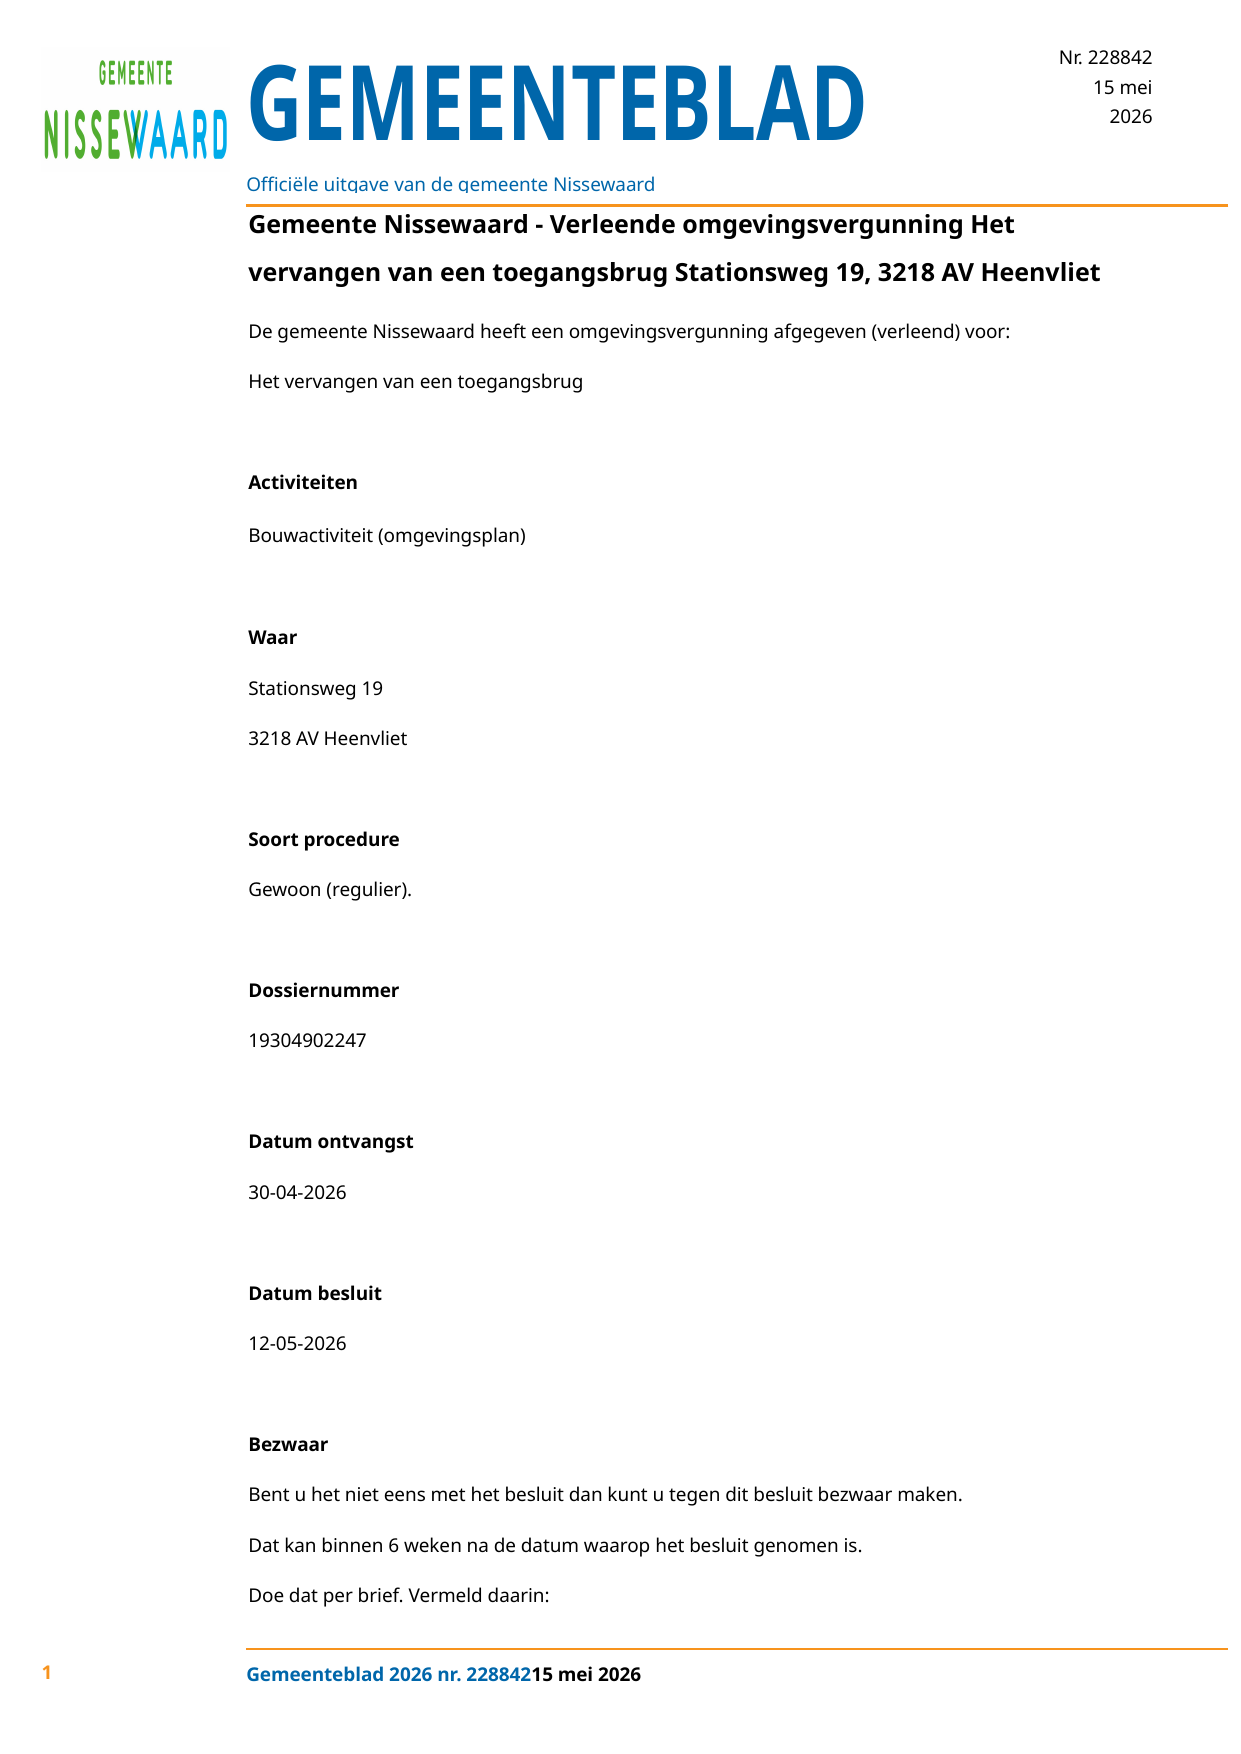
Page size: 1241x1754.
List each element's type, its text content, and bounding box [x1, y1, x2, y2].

picture [41, 47, 231, 172]
text Bezwaar [248, 1431, 1152, 1457]
text Bent u het niet eens met het besluit dan kunt u tegen dit besluit bezwaar maken. [248, 1481, 1152, 1507]
text Waar [248, 624, 1152, 650]
text Soort procedure [248, 826, 1152, 852]
text Dossiernummer [248, 977, 1152, 1003]
text Activiteiten [248, 469, 1152, 495]
text Gewoon (regulier). [248, 876, 1152, 902]
text Het vervangen van een toegangsbrug [248, 368, 1152, 394]
text Stationsweg 19 [248, 675, 1152, 701]
text Dat kan binnen 6 weken na de datum waarop het besluit genomen is. [248, 1532, 1152, 1558]
text 12-05-2026 [248, 1330, 1152, 1356]
text 19304902247 [248, 1028, 1152, 1053]
text De gemeente Nissewaard heeft een omgevingsvergunning afgegeven (verleend) voor: [248, 318, 1152, 344]
text Gemeente Nissewaard - Verleende omgevingsvergunning Het vervangen van een toegangsbrug Stationsweg 19, 3218 AV Heenvliet [248, 207, 1152, 288]
text Datum ontvangst [248, 1128, 1152, 1154]
text 3218 AV Heenvliet [248, 725, 1152, 751]
text Datum besluit [248, 1280, 1152, 1306]
text ﻿Bouwactiviteit (omgevingsplan) [248, 519, 1152, 549]
text Doe dat per brief. Vermeld daarin: [248, 1582, 1152, 1608]
text 30-04-2026 [248, 1179, 1152, 1205]
